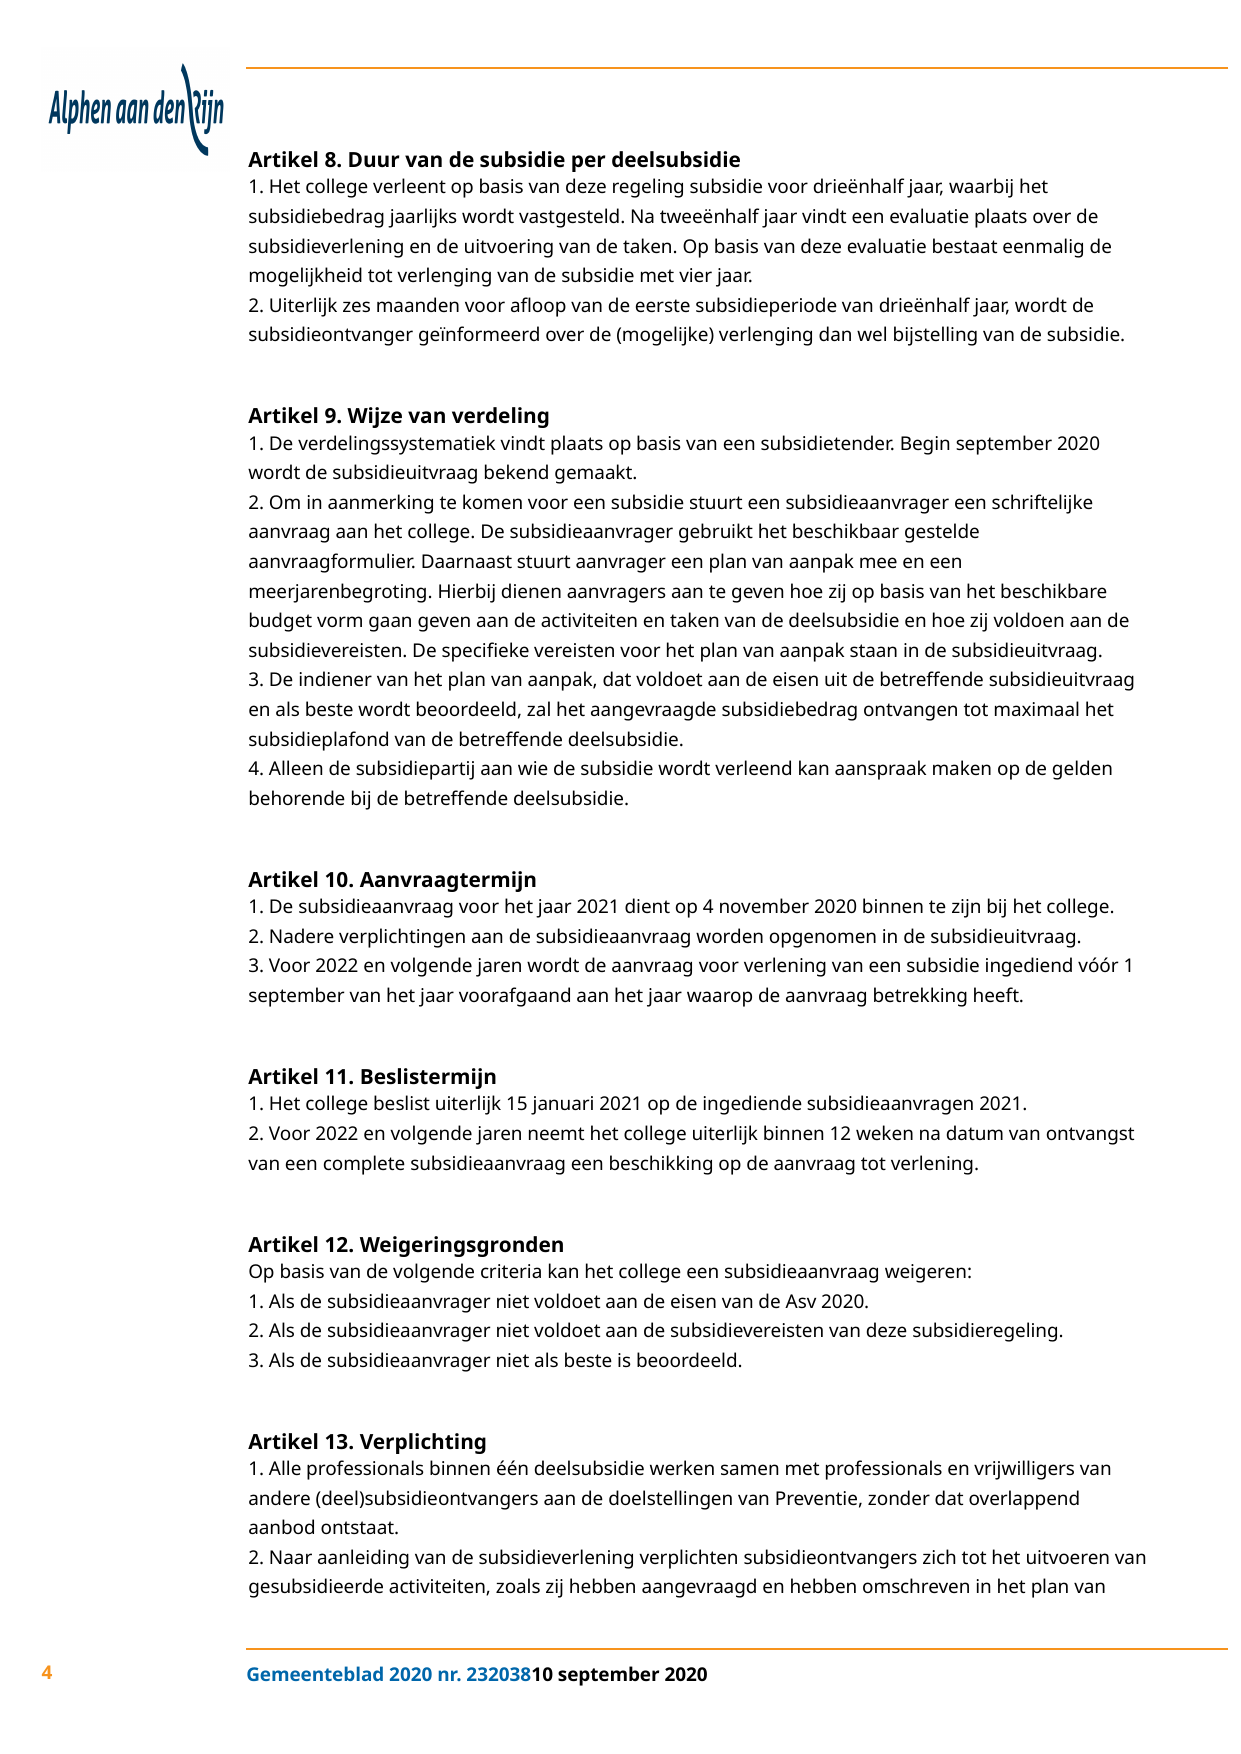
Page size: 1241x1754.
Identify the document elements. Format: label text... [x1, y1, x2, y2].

text Artikel 13. Verplichting [248, 1427, 1152, 1455]
text 1. De verdelingssystematiek vindt plaats op basis van een subsidietender. Begin september 2020 wordt de subsidieuitvraag bekend gemaakt. [248, 430, 1152, 485]
text 1. Alle professionals binnen één deelsubsidie werken samen met professionals en vrijwilligers van andere (deel)subsidieontvangers aan de doelstellingen van Preventie, zonder dat overlappend aanbod ontstaat. [248, 1455, 1152, 1540]
text 1. Het college beslist uiterlijk 15 januari 2021 op de ingediende subsidieaanvragen 2021. [248, 1091, 1152, 1116]
text Artikel 11. Beslistermijn [248, 1062, 1152, 1091]
text 2. Uiterlijk zes maanden voor afloop van de eerste subsidieperiode van drieënhalf jaar, wordt de subsidieontvanger geïnformeerd over de (mogelijke) verlenging dan wel bijstelling van de subsidie. [248, 292, 1152, 347]
text 2. Naar aanleiding van de subsidieverlening verplichten subsidieontvangers zich tot het uitvoeren van gesubsidieerde activiteiten, zoals zij hebben aangevraagd en hebben omschreven in het plan van [248, 1544, 1152, 1599]
text Artikel 8. Duur van de subsidie per deelsubsidie [248, 145, 1152, 174]
text 1. Als de subsidieaanvrager niet voldoet aan de eisen van de Asv 2020. [248, 1288, 1152, 1313]
text 2. Om in aanmerking te komen voor een subsidie stuurt een subsidieaanvrager een schriftelijke aanvraag aan het college. De subsidieaanvrager gebruikt het beschikbaar gestelde aanvraagformulier. Daarnaast stuurt aanvrager een plan van aanpak mee en een meerjarenbegroting. Hierbij dienen aanvragers aan te geven hoe zij op basis van het beschikbare budget vorm gaan geven aan de activiteiten en taken van de deelsubsidie en hoe zij voldoen aan de subsidievereisten. De specifieke vereisten voor het plan van aanpak staan in de subsidieuitvraag. [248, 489, 1152, 663]
text 1. De subsidieaanvraag voor het jaar 2021 dient op 4 november 2020 binnen te zijn bij het college. [248, 893, 1152, 919]
text 2. Als de subsidieaanvrager niet voldoet aan de subsidievereisten van deze subsidieregeling. [248, 1317, 1152, 1343]
text 3. Voor 2022 en volgende jaren wordt de aanvraag voor verlening van een subsidie ingediend vóór 1 september van het jaar voorafgaand aan het jaar waarop de aanvraag betrekking heeft. [248, 953, 1152, 1008]
text 3. De indiener van het plan van aanpak, dat voldoet aan de eisen uit de betreffende subsidieuitvraag en als beste wordt beoordeeld, zal het aangevraagde subsidiebedrag ontvangen tot maximaal het subsidieplafond van de betreffende deelsubsidie. [248, 667, 1152, 752]
text Artikel 9. Wijze van verdeling [248, 402, 1152, 430]
text 4. Alleen de subsidiepartij aan wie de subsidie wordt verleend kan aanspraak maken op de gelden behorende bij de betreffende deelsubsidie. [248, 755, 1152, 811]
text 2. Voor 2022 en volgende jaren neemt het college uiterlijk binnen 12 weken na datum van ontvangst van een complete subsidieaanvraag een beschikking op de aanvraag tot verlening. [248, 1120, 1152, 1176]
text 1. Het college verleent op basis van deze regeling subsidie voor drieënhalf jaar, waarbij het subsidiebedrag jaarlijks wordt vastgesteld. Na tweeënhalf jaar vindt een evaluatie plaats over de subsidieverlening en de uitvoering van de taken. Op basis van deze evaluatie bestaat eenmalig de mogelijkheid tot verlenging van de subsidie met vier jaar. [248, 174, 1152, 288]
text Artikel 12. Weigeringsgronden [248, 1230, 1152, 1258]
text Op basis van de volgende criteria kan het college een subsidieaanvraag weigeren: [248, 1258, 1152, 1284]
text 2. Nadere verplichtingen aan de subsidieaanvraag worden opgenomen in de subsidieuitvraag. [248, 923, 1152, 949]
text 3. Als de subsidieaanvrager niet als beste is beoordeeld. [248, 1347, 1152, 1373]
picture [41, 47, 231, 172]
text Artikel 10. Aanvraagtermijn [248, 865, 1152, 893]
